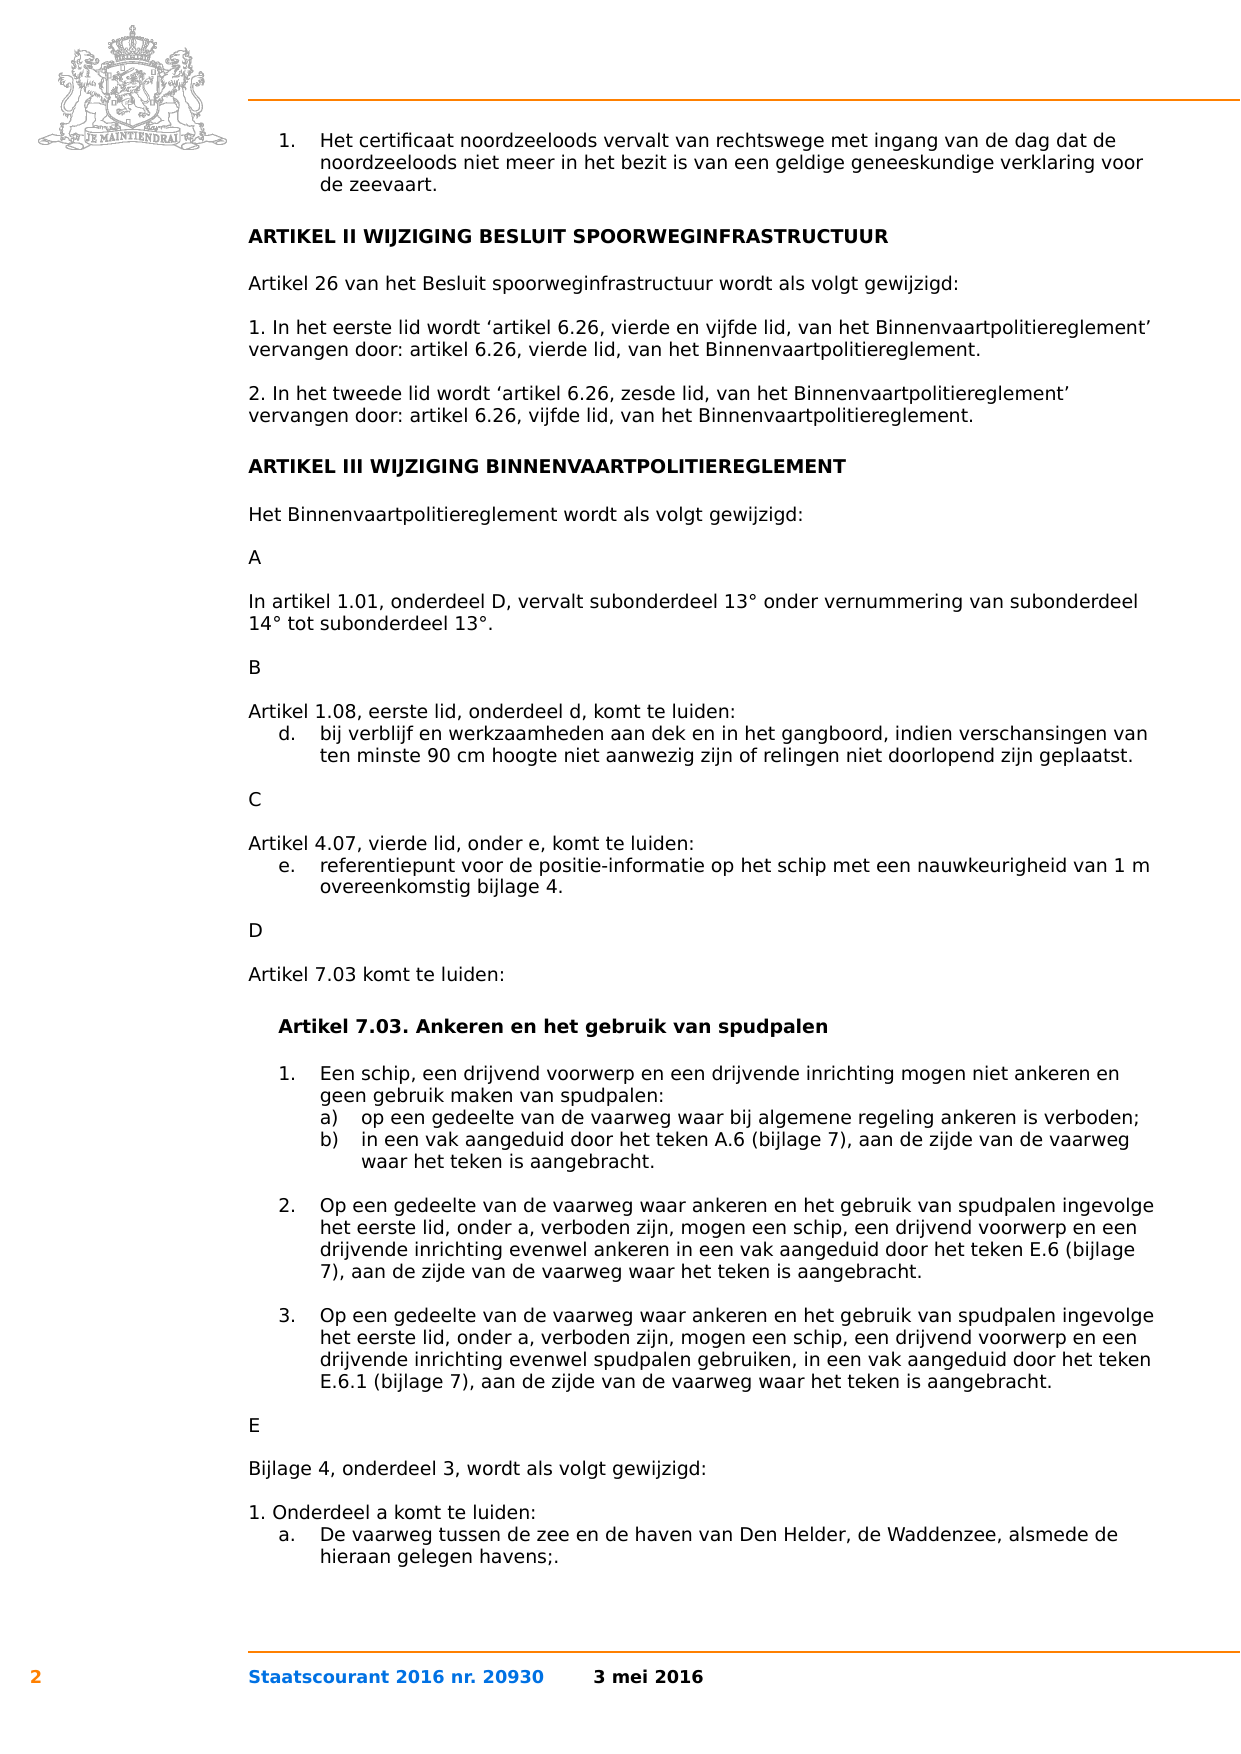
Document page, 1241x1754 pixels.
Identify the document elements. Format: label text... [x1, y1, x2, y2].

text D [248, 920, 1163, 942]
subtitle Artikel 7.03. Ankeren en het gebruik van spudpalen [278, 1016, 1163, 1038]
text 3. Op een gedeelte van de vaarweg waar ankeren en het gebruik van spudpalen ingevolge het eerste lid, onder a, verboden zijn, mogen een schip, een drijvend voorwerp en een drijvende inrichting evenwel spudpalen gebruiken, in een vak aangeduid door het teken E.6.1 (bijlage 7), aan de zijde van de vaarweg waar het teken is aangebracht. [278, 1305, 1163, 1393]
text 1. In het eerste lid wordt ‘artikel 6.26, vierde en vijfde lid, van het Binnenvaartpolitiereglement’ vervangen door: artikel 6.26, vierde lid, van het Binnenvaartpolitiereglement. [248, 317, 1163, 361]
text Artikel 26 van het Besluit spoorweginfrastructuur wordt als volgt gewijzigd: [248, 273, 1163, 295]
text In artikel 1.01, onderdeel D, vervalt subonderdeel 13° onder vernummering van subonderdeel 14° tot subonderdeel 13°. [248, 591, 1163, 635]
text Artikel 4.07, vierde lid, onder e, komt te luiden: [248, 832, 1163, 854]
text Artikel 7.03 komt te luiden: [248, 964, 1163, 986]
text b) in een vak aangeduid door het teken A.6 (bijlage 7), aan de zijde van de vaarweg waar het teken is aangebracht. [319, 1129, 1163, 1173]
text 1. Onderdeel a komt te luiden: [248, 1502, 1163, 1524]
text 1. Een schip, een drijvend voorwerp en een drijvende inrichting mogen niet ankeren en geen gebruik maken van spudpalen: [278, 1063, 1163, 1107]
text A [248, 547, 1163, 569]
text a) op een gedeelte van de vaarweg waar bij algemene regeling ankeren is verboden; [319, 1107, 1163, 1129]
subtitle ARTIKEL II WIJZIGING BESLUIT SPOORWEGINFRASTRUCTUUR [248, 226, 1163, 248]
text a. De vaarweg tussen de zee en de haven van Den Helder, de Waddenzee, alsmede de hieraan gelegen havens;. [278, 1524, 1163, 1568]
subtitle ARTIKEL III WIJZIGING BINNENVAARTPOLITIEREGLEMENT [248, 456, 1163, 478]
picture [38, 25, 227, 150]
text B [248, 657, 1163, 679]
text C [248, 789, 1163, 811]
text 1. Het certificaat noordzeeloods vervalt van rechtswege met ingang van de dag dat de noordzeeloods niet meer in het bezit is van een geldige geneeskundige verklaring voor de zeevaart. [278, 130, 1163, 196]
text Bijlage 4, onderdeel 3, wordt als volgt gewijzigd: [248, 1458, 1163, 1480]
text e. referentiepunt voor de positie-informatie op het schip met een nauwkeurigheid van 1 m overeenkomstig bijlage 4. [278, 854, 1163, 898]
text Artikel 1.08, eerste lid, onderdeel d, komt te luiden: [248, 701, 1163, 723]
text d. bij verblijf en werkzaamheden aan dek en in het gangboord, indien verschansingen van ten minste 90 cm hoogte niet aanwezig zijn of relingen niet doorlopend zijn geplaatst. [278, 723, 1163, 767]
text Het Binnenvaartpolitiereglement wordt als volgt gewijzigd: [248, 503, 1163, 525]
text E [248, 1414, 1163, 1436]
text 2. In het tweede lid wordt ‘artikel 6.26, zesde lid, van het Binnenvaartpolitiereglement’ vervangen door: artikel 6.26, vijfde lid, van het Binnenvaartpolitiereglement. [248, 382, 1163, 426]
text 2. Op een gedeelte van de vaarweg waar ankeren en het gebruik van spudpalen ingevolge het eerste lid, onder a, verboden zijn, mogen een schip, een drijvend voorwerp en een drijvende inrichting evenwel ankeren in een vak aangeduid door het teken E.6 (bijlage 7), aan de zijde van de vaarweg waar het teken is aangebracht. [278, 1195, 1163, 1283]
